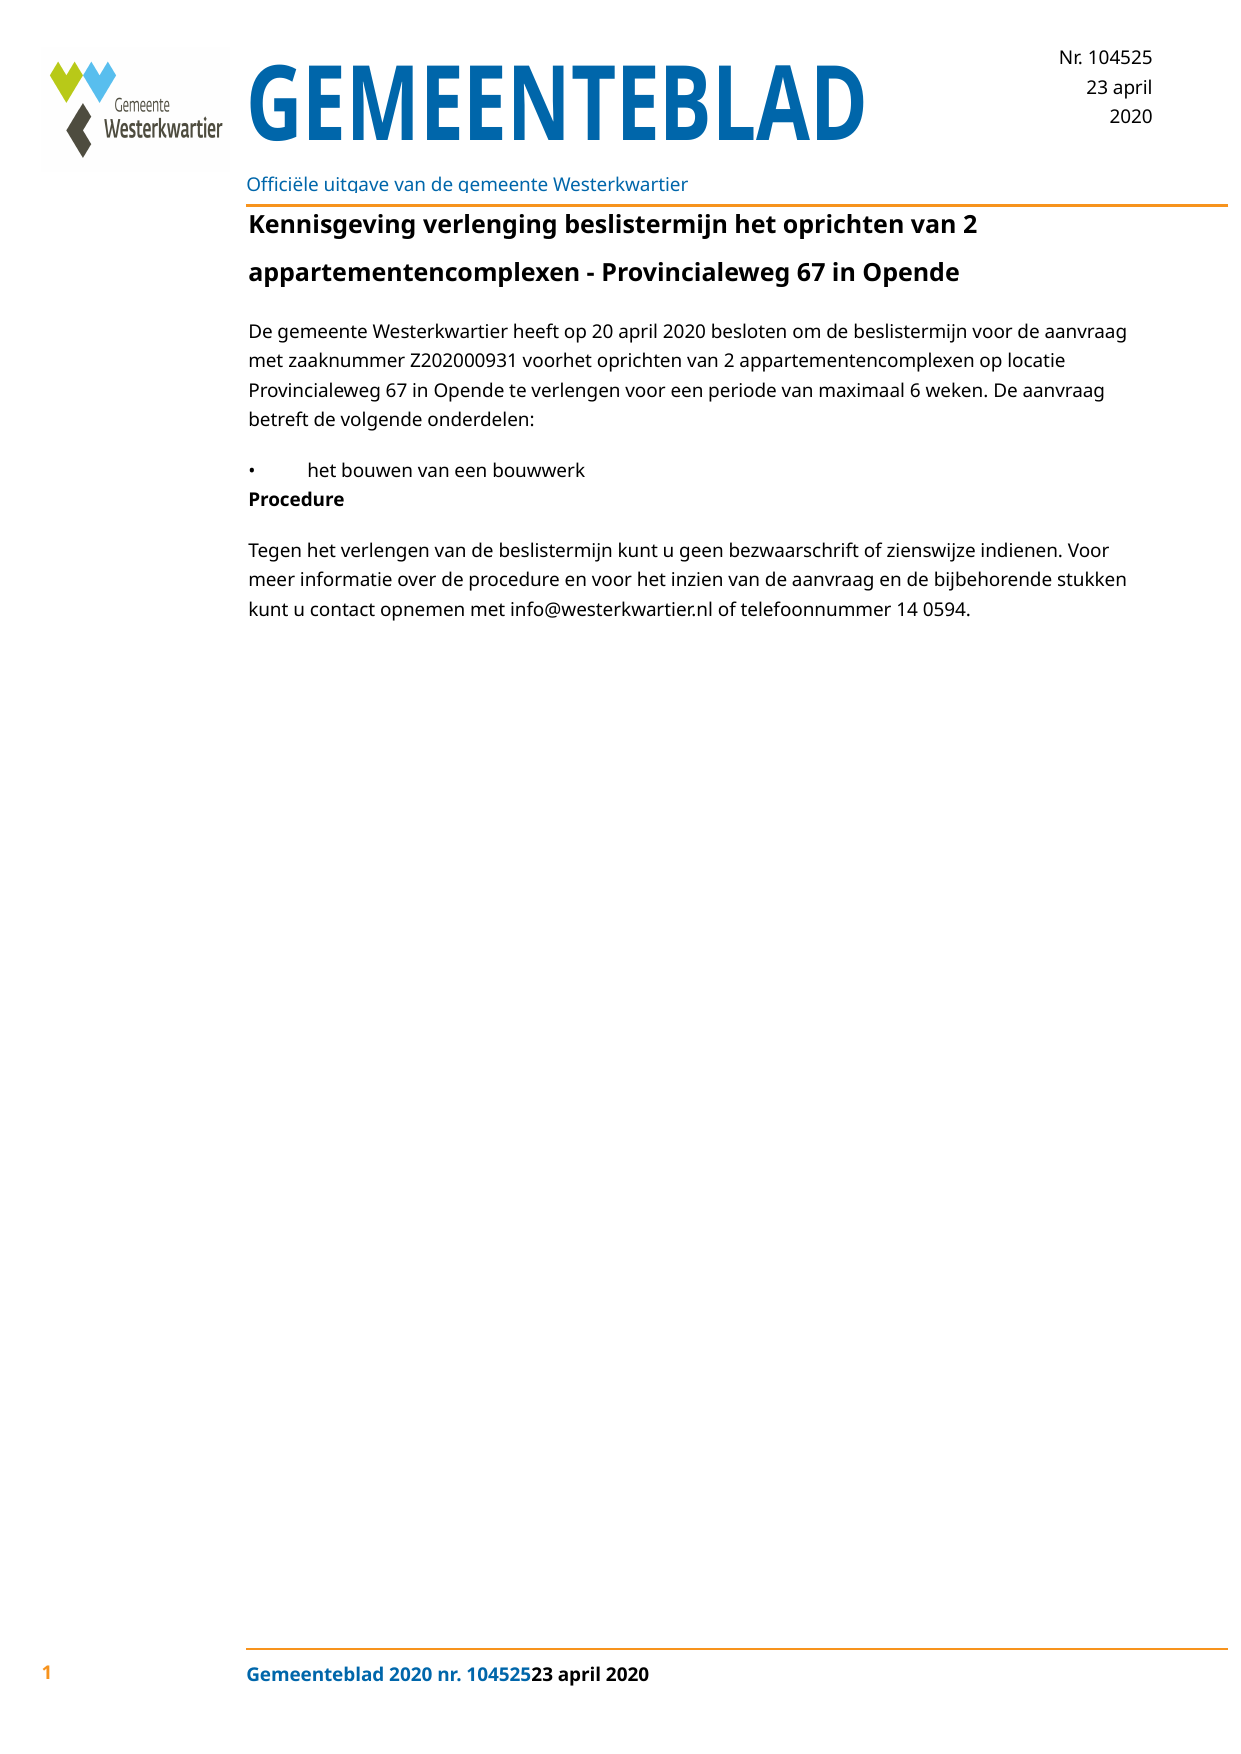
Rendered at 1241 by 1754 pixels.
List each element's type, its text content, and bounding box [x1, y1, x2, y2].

picture [41, 47, 231, 172]
text De gemeente Westerkwartier heeft op 20 april 2020 besloten om de beslistermijn voor de aanvraag met zaaknummer Z202000931 voorhet oprichten van 2 appartementencomplexen op locatie Provincialeweg 67 in Opende te verlengen voor een periode van maximaal 6 weken. De aanvraag betreft de volgende onderdelen: [248, 318, 1152, 432]
text Procedure [248, 487, 1152, 512]
text Kennisgeving verlenging beslistermijn het oprichten van 2 appartementencomplexen - Provincialeweg 67 in Opende [248, 207, 1152, 288]
text Tegen het verlengen van de beslistermijn kunt u geen bezwaarschrift of zienswijze indienen. Voor meer informatie over de procedure en voor het inzien van de aanvraag en de bijbehorende stukken kunt u contact opnemen met info@westerkwartier.nl of telefoonnummer 14 0594. [248, 537, 1152, 622]
list het bouwen van een bouwwerk [248, 457, 1152, 483]
